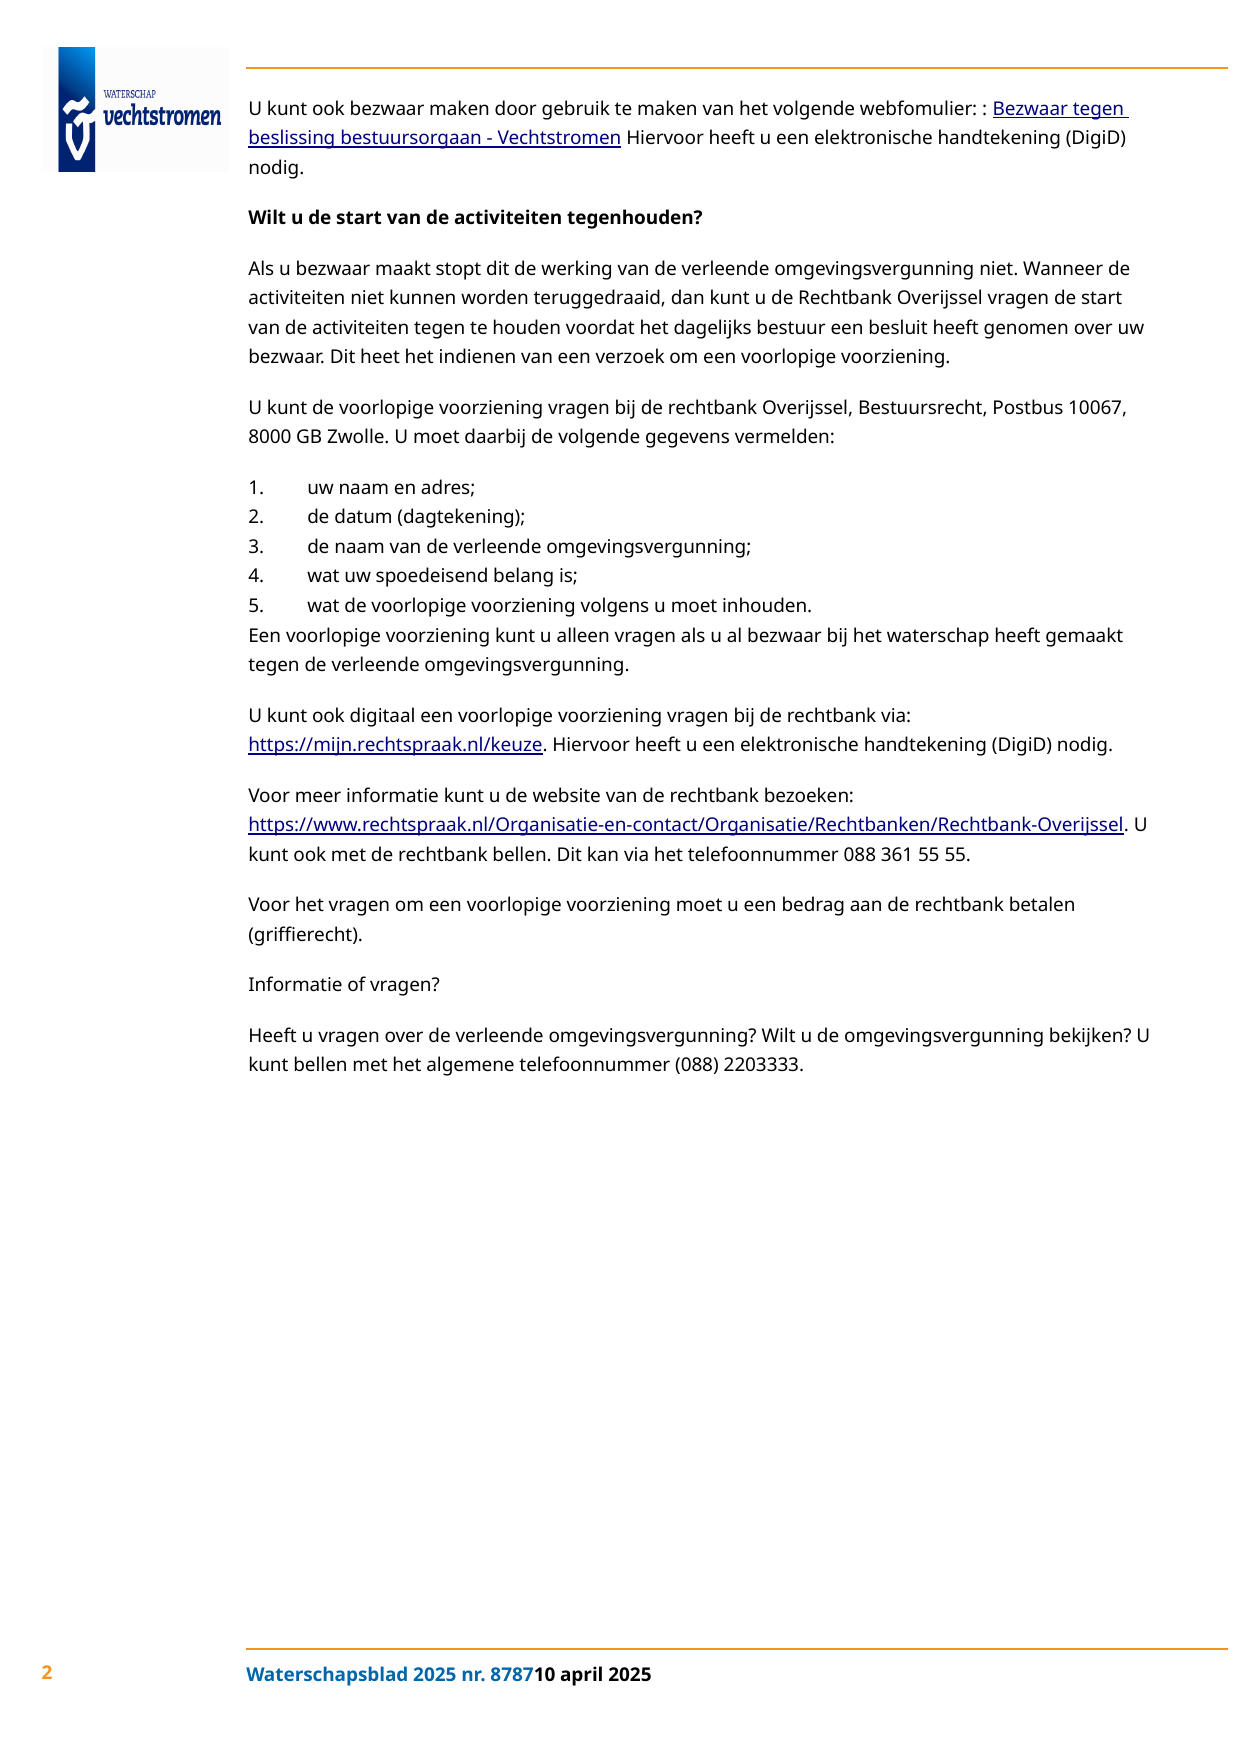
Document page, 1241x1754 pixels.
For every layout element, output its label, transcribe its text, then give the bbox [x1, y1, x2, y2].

list wat uw spoedeisend belang is; [248, 563, 1152, 588]
text Voor meer informatie kunt u de website van de rechtbank bezoeken: https://www.rechtspraak.nl/Organisatie-en-contact/Organisatie/Rechtbanken/Rechtbank-Overijssel. U kunt ook met de rechtbank bellen. Dit kan via het telefoonnummer 088 361 55 55. [248, 782, 1152, 867]
list wat de voorlopige voorziening volgens u moet inhouden. [248, 592, 1152, 618]
list de naam van de verleende omgevingsvergunning; [248, 533, 1152, 559]
list uw naam en adres; [248, 474, 1152, 500]
list de datum (dagtekening); [248, 503, 1152, 529]
picture [41, 47, 231, 172]
text U kunt de voorlopige voorziening vragen bij de rechtbank Overijssel, Bestuursrecht, Postbus 10067, 8000 GB Zwolle. U moet daarbij de volgende gegevens vermelden: [248, 394, 1152, 449]
text Een voorlopige voorziening kunt u alleen vragen als u al bezwaar bij het waterschap heeft gemaakt tegen de verleende omgevingsvergunning. [248, 622, 1152, 677]
text Als u bezwaar maakt stopt dit de werking van de verleende omgevingsvergunning niet. Wanneer de activiteiten niet kunnen worden teruggedraaid, dan kunt u de Rechtbank Overijssel vragen de start van de activiteiten tegen te houden voordat het dagelijks bestuur een besluit heeft genomen over uw bezwaar. Dit heet het indienen van een verzoek om een voorlopige voorziening. [248, 255, 1152, 369]
text Heeft u vragen over de verleende omgevingsvergunning? Wilt u de omgevingsvergunning bekijken? U kunt bellen met het algemene telefoonnummer (088) 2203333. [248, 1022, 1152, 1077]
text U kunt ook digitaal een voorlopige voorziening vragen bij de rechtbank via: https://mijn.rechtspraak.nl/keuze. Hiervoor heeft u een elektronische handtekening (DigiD) nodig. [248, 702, 1152, 757]
text Voor het vragen om een voorlopige voorziening moet u een bedrag aan de rechtbank betalen (griffierecht). [248, 891, 1152, 947]
text Wilt u de start van de activiteiten tegenhouden? [248, 204, 1152, 230]
text U kunt ook bezwaar maken door gebruik te maken van het volgende webfomulier: : Bezwaar tegen beslissing bestuursorgaan - Vechtstromen Hiervoor heeft u een elektronische handtekening (DigiD) nodig. [248, 95, 1152, 180]
text Informatie of vragen? [248, 971, 1152, 997]
